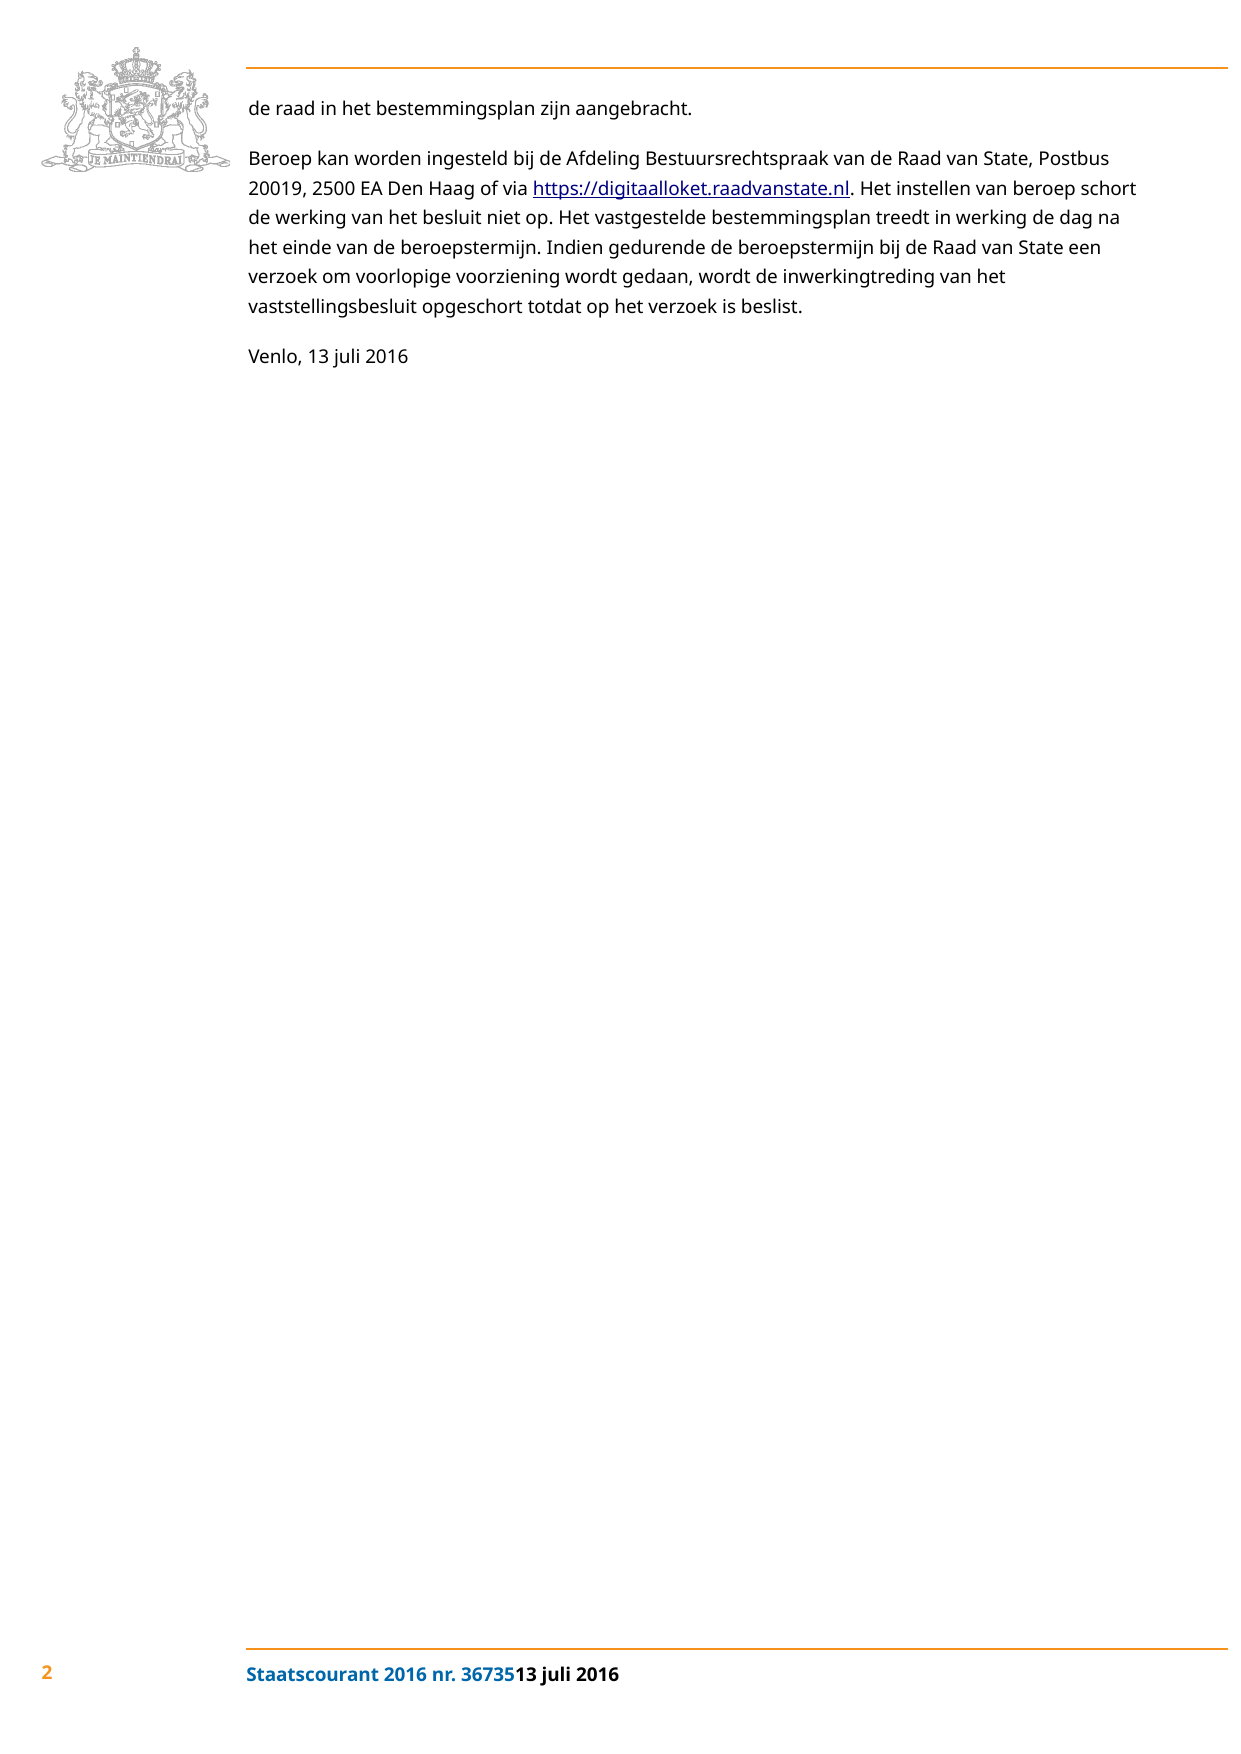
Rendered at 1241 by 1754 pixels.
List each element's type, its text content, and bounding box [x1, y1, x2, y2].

picture [41, 47, 231, 172]
text de raad in het bestemmingsplan zijn aangebracht. [248, 95, 1152, 121]
text Beroep kan worden ingesteld bij de Afdeling Bestuursrechtspraak van de Raad van State, Postbus 20019, 2500 EA Den Haag of via https://digitaalloket.raadvanstate.nl. Het instellen van beroep schort de werking van het besluit niet op. Het vastgestelde bestemmingsplan treedt in werking de dag na het einde van de beroepstermijn. Indien gedurende de beroepstermijn bij de Raad van State een verzoek om voorlopige voorziening wordt gedaan, wordt de inwerkingtreding van het vaststellingsbesluit opgeschort totdat op het verzoek is beslist. [248, 145, 1152, 319]
text Venlo, 13 juli 2016 [248, 343, 1152, 369]
